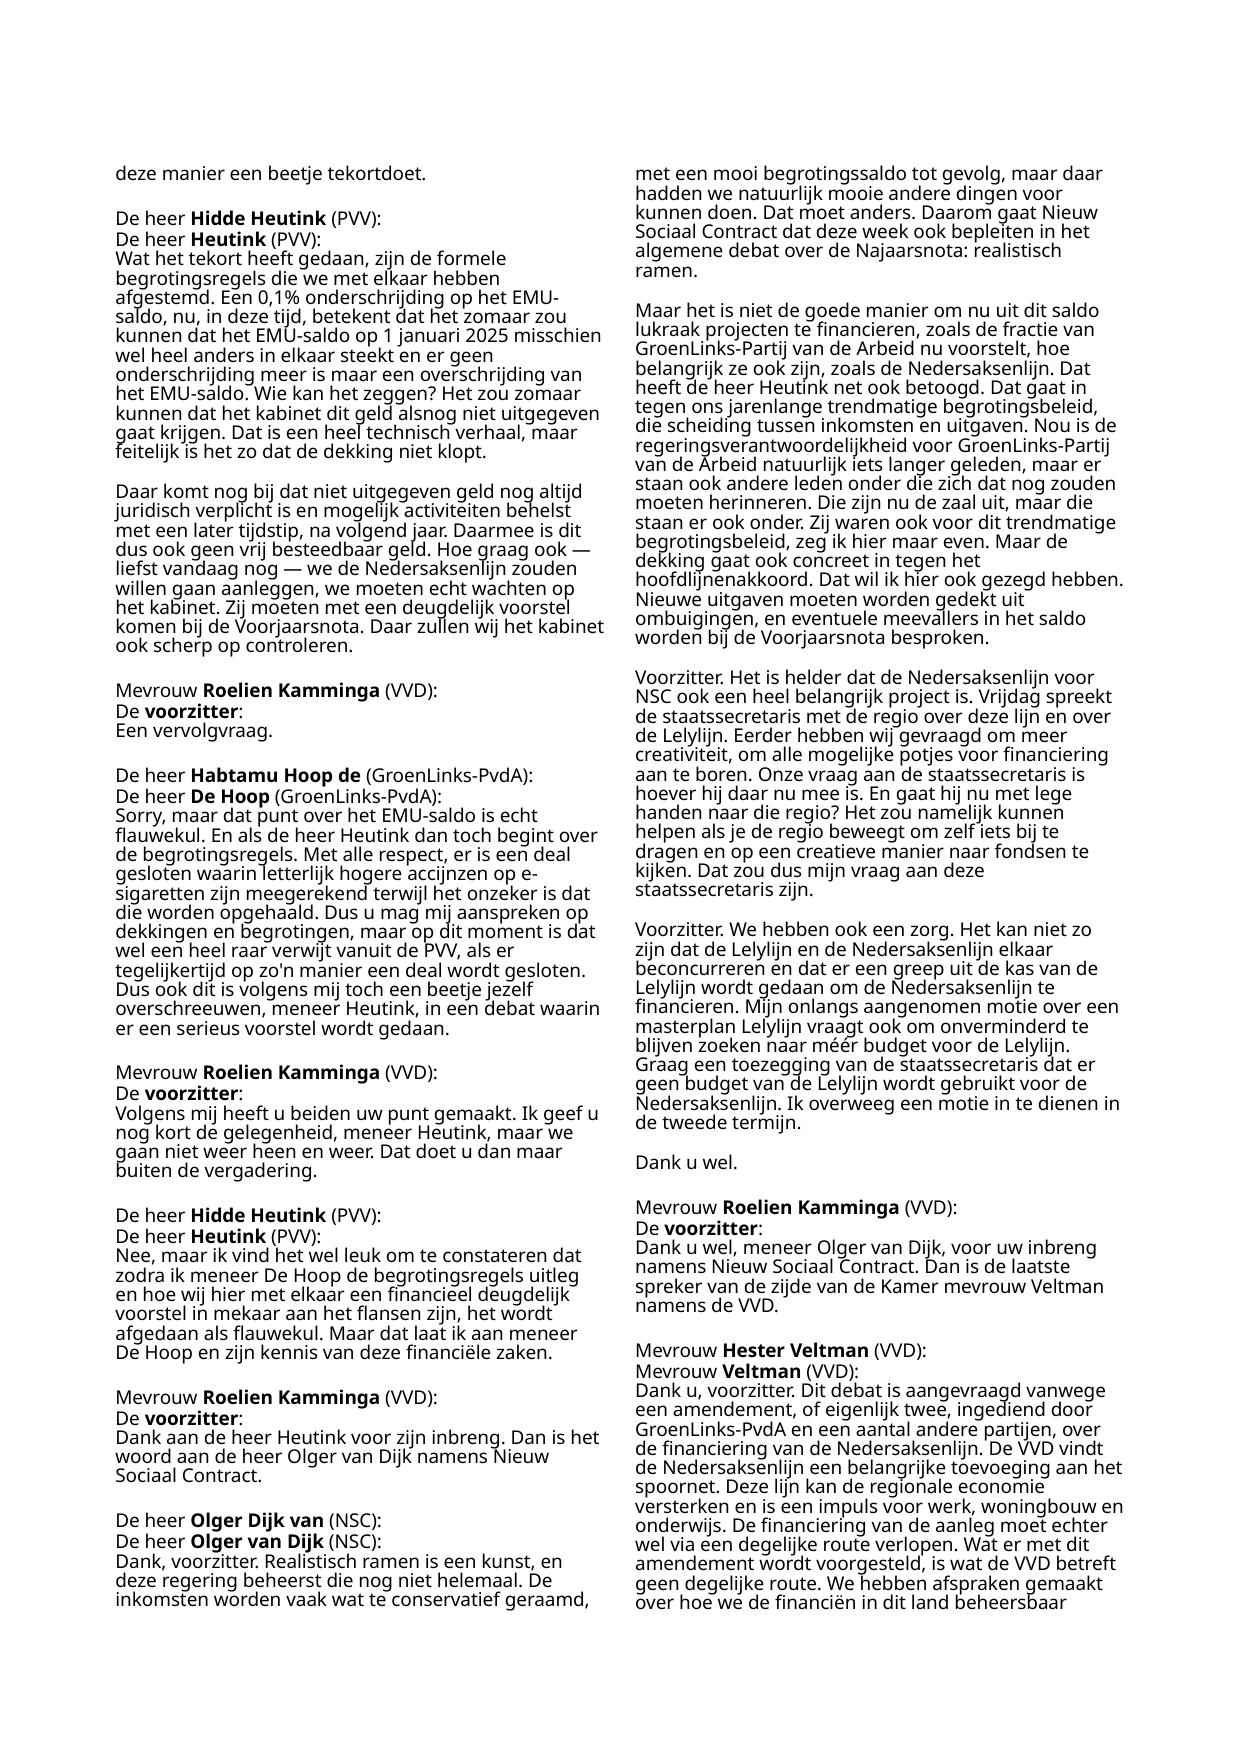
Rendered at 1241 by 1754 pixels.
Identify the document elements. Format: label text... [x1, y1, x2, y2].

text De heer Heutink (PVV): [115, 231, 605, 250]
text Nee, maar ik vind het wel leuk om te constateren dat zodra ik meneer De Hoop de begrotingsregels uitleg en hoe wij hier met elkaar een financieel deugdelijk voorstel in mekaar aan het flansen zijn, het wordt afgedaan als flauwekul. Maar dat laat ik aan meneer De Hoop en zijn kennis van deze financiële zaken. [115, 1247, 605, 1363]
text Dank, voorzitter. Realistisch ramen is een kunst, en deze regering beheerst die nog niet helemaal. De inkomsten worden vaak wat te conservatief geraamd, [115, 1553, 605, 1610]
text De voorzitter: [635, 1220, 1125, 1239]
text De heer De Hoop (GroenLinks-PvdA): [115, 788, 605, 807]
text Volgens mij heeft u beiden uw punt gemaakt. Ik geef u nog kort de gelegenheid, meneer Heutink, maar we gaan niet weer heen en weer. Dat doet u dan maar buiten de vergadering. [115, 1104, 605, 1182]
text Mevrouw Roelien Kamminga (VVD): [635, 1194, 1125, 1220]
text Mevrouw Veltman (VVD): [635, 1363, 1125, 1382]
text Sorry, maar dat punt over het EMU-saldo is echt flauwekul. En als de heer Heutink dan toch begint over de begrotingsregels. Met alle respect, er is een deal gesloten waarin letterlijk hogere accijnzen op e-sigaretten zijn meegerekend terwijl het onzeker is dat die worden opgehaald. Dus u mag mij aanspreken op dekkingen en begrotingen, maar op dit moment is dat wel een heel raar verwijt vanuit de PVV, als er tegelijkertijd op zo'n manier een deal wordt gesloten. Dus ook dit is volgens mij toch een beetje jezelf overschreeuwen, meneer Heutink, in een debat waarin er een serieus voorstel wordt gedaan. [115, 807, 605, 1039]
text Mevrouw Roelien Kamminga (VVD): [115, 677, 605, 703]
text met een mooi begrotingssaldo tot gevolg, maar daar hadden we natuurlijk mooie andere dingen voor kunnen doen. Dat moet anders. Daarom gaat Nieuw Sociaal Contract dat deze week ook bepleiten in het algemene debat over de Najaarsnota: realistisch ramen. [635, 165, 1125, 281]
text Dank u wel, meneer Olger van Dijk, voor uw inbreng namens Nieuw Sociaal Contract. Dan is de laatste spreker van de zijde van de Kamer mevrouw Veltman namens de VVD. [635, 1239, 1125, 1316]
text De heer Heutink (PVV): [115, 1228, 605, 1247]
text Dank aan de heer Heutink voor zijn inbreng. Dan is het woord aan de heer Olger van Dijk namens Nieuw Sociaal Contract. [115, 1429, 605, 1487]
text De heer Habtamu Hoop de (GroenLinks-PvdA): [115, 762, 605, 788]
text Maar het is niet de goede manier om nu uit dit saldo lukraak projecten te financieren, zoals de fractie van GroenLinks-Partij van de Arbeid nu voorstelt, hoe belangrijk ze ook zijn, zoals de Nedersaksenlijn. Dat heeft de heer Heutink net ook betoogd. Dat gaat in tegen ons jarenlange trendmatige begrotingsbeleid, die scheiding tussen inkomsten en uitgaven. Nou is de regeringsverantwoordelijkheid voor GroenLinks-Partij van de Arbeid natuurlijk iets langer geleden, maar er staan ook andere leden onder die zich dat nog zouden moeten herinneren. Die zijn nu de zaal uit, maar die staan er ook onder. Zij waren ook voor dit trendmatige begrotingsbeleid, zeg ik hier maar even. Maar de dekking gaat ook concreet in tegen het hoofdlijnenakkoord. Dat wil ik hier ook gezegd hebben. Nieuwe uitgaven moeten worden gedekt uit ombuigingen, en eventuele meevallers in het saldo worden bij de Voorjaarsnota besproken. [635, 302, 1125, 648]
text Mevrouw Roelien Kamminga (VVD): [115, 1384, 605, 1410]
text De voorzitter: [115, 1410, 605, 1429]
text Dank u, voorzitter. Dit debat is aangevraagd vanwege een amendement, of eigenlijk twee, ingediend door GroenLinks-PvdA en een aantal andere partijen, over de financiering van de Nedersaksenlijn. De VVD vindt de Nedersaksenlijn een belangrijke toevoeging aan het spoornet. Deze lijn kan de regionale economie versterken en is een impuls voor werk, woningbouw en onderwijs. De financiering van de aanleg moet echter wel via een degelijke route verlopen. Wat er met dit amendement wordt voorgesteld, is wat de VVD betreft geen degelijke route. We hebben afspraken gemaakt over hoe we de financiën in dit land beheersbaar [635, 1382, 1125, 1613]
text De heer Olger Dijk van (NSC): [115, 1508, 605, 1533]
text De heer Hidde Heutink (PVV): [115, 205, 605, 231]
text Mevrouw Hester Veltman (VVD): [635, 1337, 1125, 1363]
text De voorzitter: [115, 1085, 605, 1104]
text Voorzitter. Het is helder dat de Nedersaksenlijn voor NSC ook een heel belangrijk project is. Vrijdag spreekt de staatssecretaris met de regio over deze lijn en over de Lelylijn. Eerder hebben wij gevraagd om meer creativiteit, om alle mogelijke potjes voor financiering aan te boren. Onze vraag aan de staatssecretaris is hoever hij daar nu mee is. En gaat hij nu met lege handen naar die regio? Het zou namelijk kunnen helpen als je de regio beweegt om zelf iets bij te dragen en op een creatieve manier naar fondsen te kijken. Dat zou dus mijn vraag aan deze staatssecretaris zijn. [635, 669, 1125, 901]
text deze manier een beetje tekortdoet. [115, 165, 605, 184]
text Dank u wel. [635, 1154, 1125, 1173]
text Mevrouw Roelien Kamminga (VVD): [115, 1059, 605, 1085]
text Een vervolgvraag. [115, 722, 605, 742]
text De heer Olger van Dijk (NSC): [115, 1533, 605, 1553]
text De voorzitter: [115, 703, 605, 722]
text Wat het tekort heeft gedaan, zijn de formele begrotingsregels die we met elkaar hebben afgestemd. Een 0,1% onderschrijding op het EMU-saldo, nu, in deze tijd, betekent dat het zomaar zou kunnen dat het EMU-saldo op 1 januari 2025 misschien wel heel anders in elkaar steekt en er geen onderschrijding meer is maar een overschrijding van het EMU-saldo. Wie kan het zeggen? Het zou zomaar kunnen dat het kabinet dit geld alsnog niet uitgegeven gaat krijgen. Dat is een heel technisch verhaal, maar feitelijk is het zo dat de dekking niet klopt. [115, 250, 605, 462]
text Voorzitter. We hebben ook een zorg. Het kan niet zo zijn dat de Lelylijn en de Nedersaksenlijn elkaar beconcurreren en dat er een greep uit de kas van de Lelylijn wordt gedaan om de Nedersaksenlijn te financieren. Mijn onlangs aangenomen motie over een masterplan Lelylijn vraagt ook om onverminderd te blijven zoeken naar méér budget voor de Lelylijn. Graag een toezegging van de staatssecretaris dat er geen budget van de Lelylijn wordt gebruikt voor de Nedersaksenlijn. Ik overweeg een motie in te dienen in de tweede termijn. [635, 921, 1125, 1133]
text Daar komt nog bij dat niet uitgegeven geld nog altijd juridisch verplicht is en mogelijk activiteiten behelst met een later tijdstip, na volgend jaar. Daarmee is dit dus ook geen vrij besteedbaar geld. Hoe graag ook — liefst vandaag nog — we de Nedersaksenlijn zouden willen gaan aanleggen, we moeten echt wachten op het kabinet. Zij moeten met een deugdelijk voorstel komen bij de Voorjaarsnota. Daar zullen wij het kabinet ook scherp op controleren. [115, 483, 605, 657]
text De heer Hidde Heutink (PVV): [115, 1202, 605, 1228]
